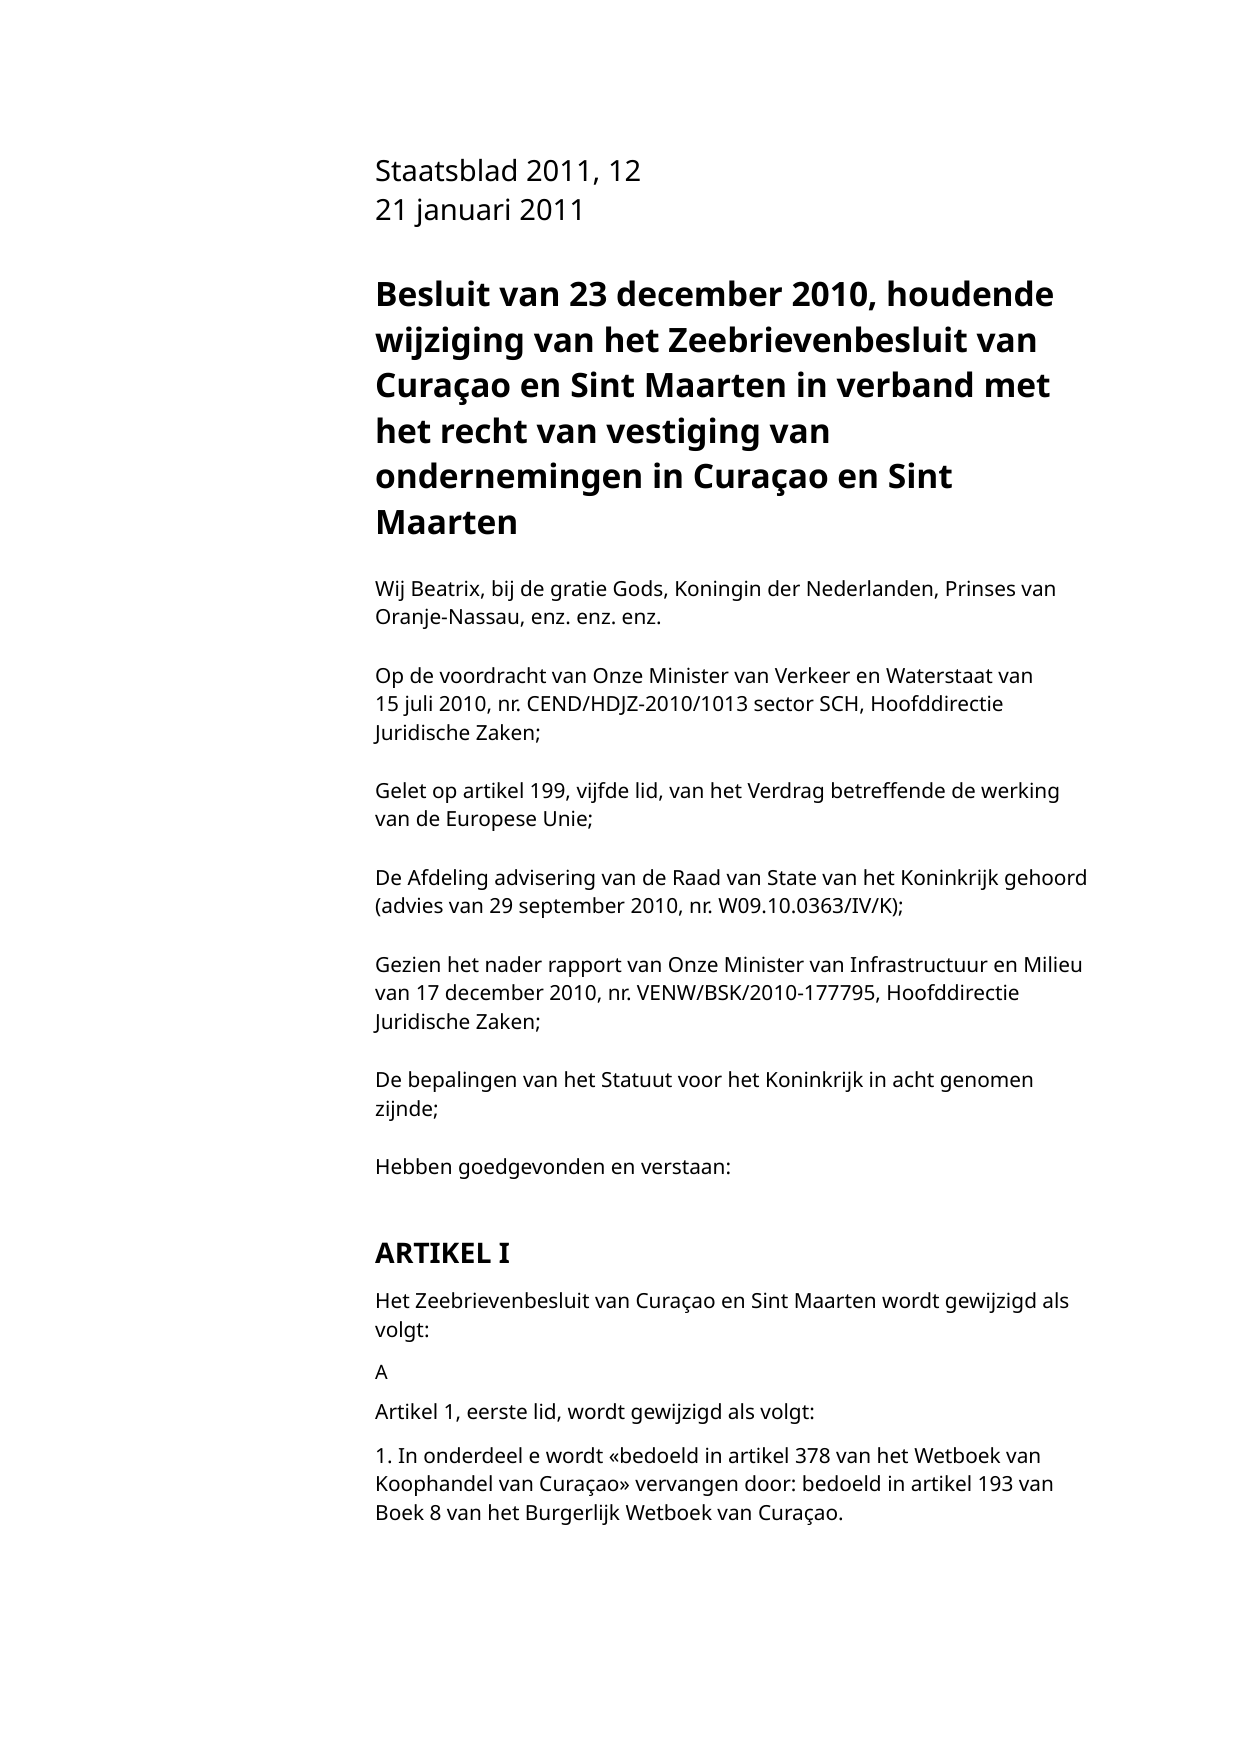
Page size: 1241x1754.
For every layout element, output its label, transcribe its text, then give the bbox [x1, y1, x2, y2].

text De bepalingen van het Statuut voor het Koninkrijk in acht genomen zijnde; [375, 1065, 1090, 1122]
text Gelet op artikel 199, vijfde lid, van het Verdrag betreffende de werking van de Europese Unie; [375, 776, 1090, 833]
text Wij Beatrix, bij de gratie Gods, Koningin der Nederlanden, Prinses van Oranje-Nassau, enz. enz. enz. [375, 574, 1090, 631]
text De Afdeling advisering van de Raad van State van het Koninkrijk gehoord (advies van 29 september 2010, nr. W09.10.0363/IV/K); [375, 863, 1090, 920]
text Het Zeebrievenbesluit van Curaçao en Sint Maarten wordt gewijzigd als volgt: [375, 1287, 1090, 1343]
text A [375, 1358, 1090, 1386]
text 1. In onderdeel e wordt «bedoeld in artikel 378 van het Wetboek van Koophandel van Curaçao» vervangen door: bedoeld in artikel 193 van Boek 8 van het Burgerlijk Wetboek van Curaçao. [375, 1441, 1090, 1526]
text Op de voordracht van Onze Minister van Verkeer en Waterstaat van 15 juli 2010, nr. CEND/HDJZ-2010/1013 sector SCH, Hoofddirectie Juridische Zaken; [375, 661, 1090, 746]
subtitle Besluit van 23 december 2010, houdende wijziging van het Zeebrievenbesluit van Curaçao en Sint Maarten in verband met het recht van vestiging van ondernemingen in Curaçao en Sint Maarten [375, 271, 1090, 544]
text Artikel 1, eerste lid, wordt gewijzigd als volgt: [375, 1397, 1090, 1426]
text 21 januari 2011 [375, 190, 1090, 229]
text Hebben goedgevonden en verstaan: [375, 1152, 1090, 1181]
text Staatsblad 2011, 12 [375, 150, 1090, 190]
text Gezien het nader rapport van Onze Minister van Infrastructuur en Milieu van 17 december 2010, nr. VENW/BSK/2010-177795, Hoofddirectie Juridische Zaken; [375, 950, 1090, 1035]
subtitle ARTIKEL I [375, 1233, 1090, 1272]
